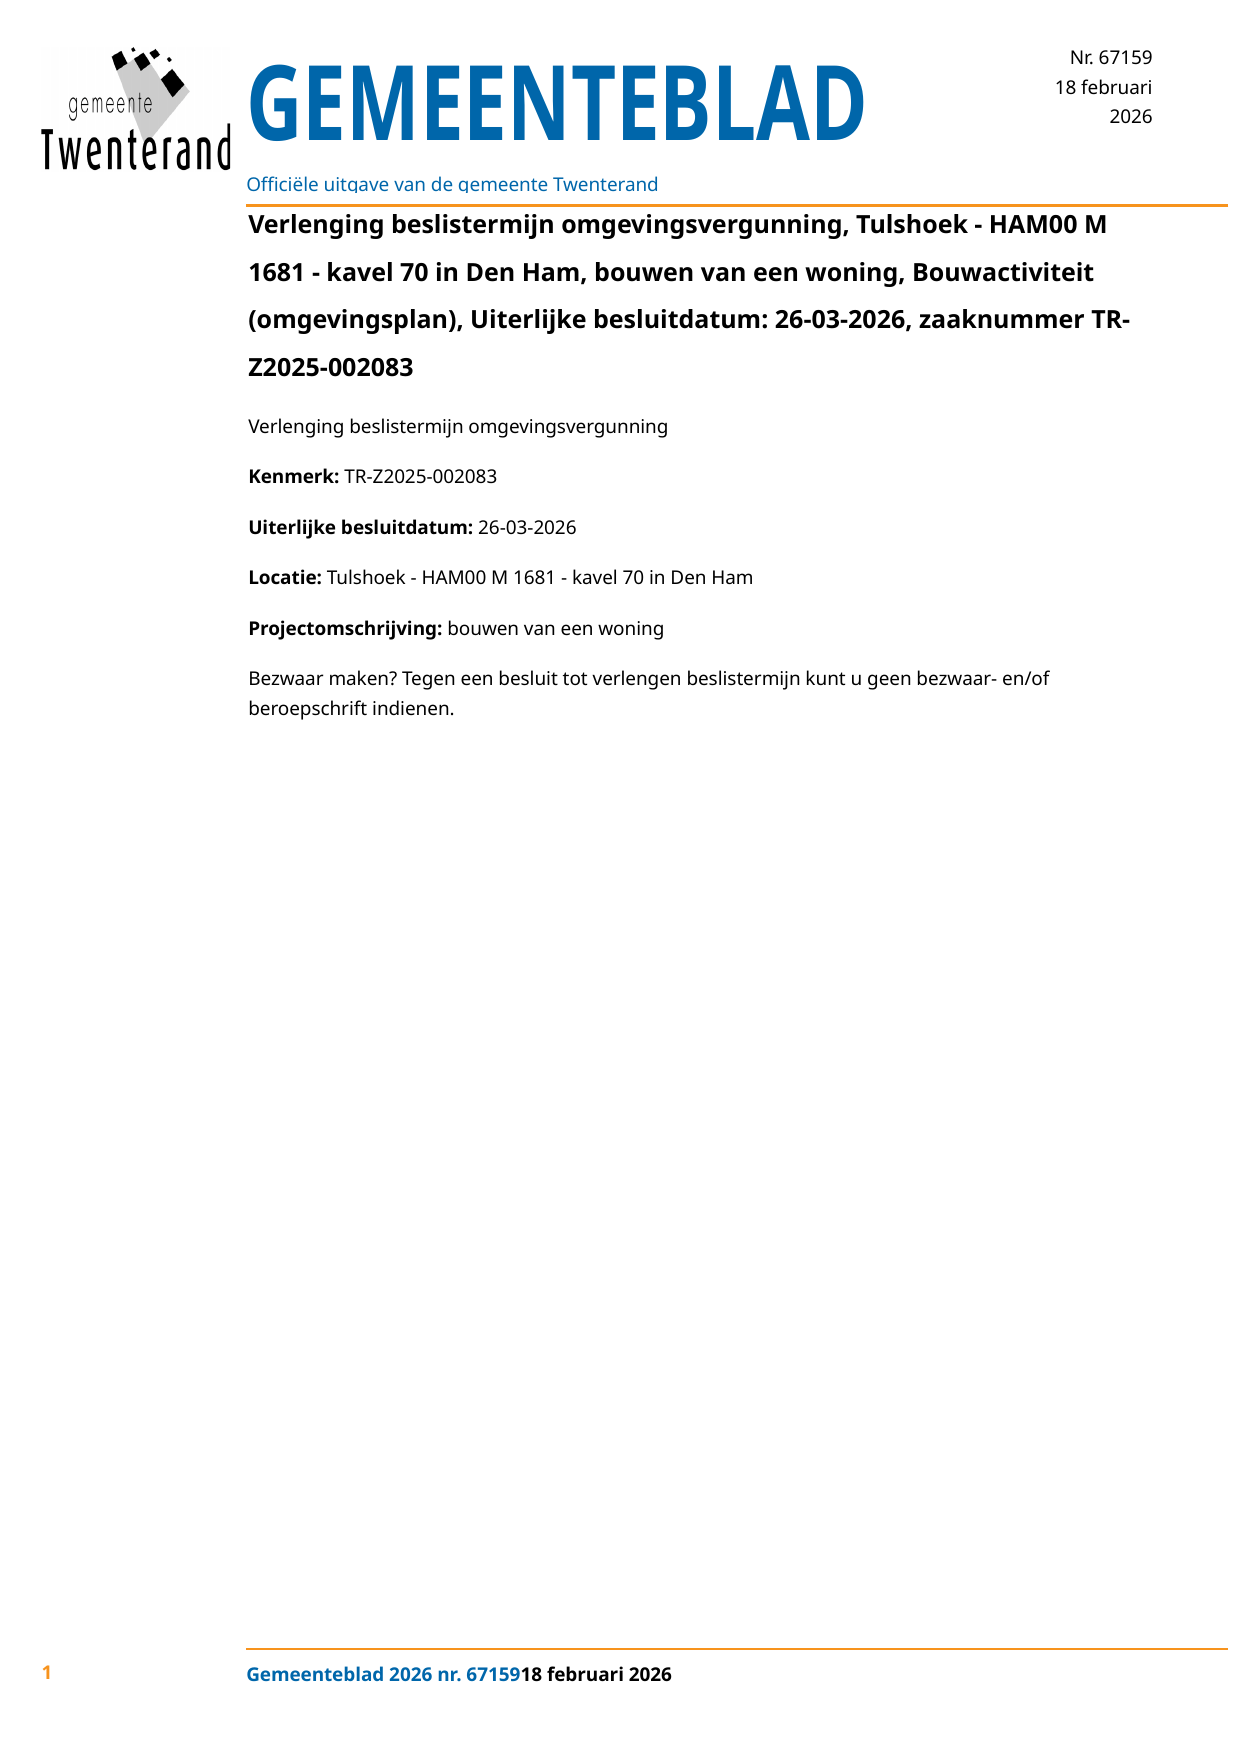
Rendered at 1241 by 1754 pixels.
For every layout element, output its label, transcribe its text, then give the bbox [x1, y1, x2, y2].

text Bezwaar maken? Tegen een besluit tot verlengen beslistermijn kunt u geen bezwaar- en/of beroepschrift indienen. [248, 665, 1152, 721]
text Verlenging beslistermijn omgevingsvergunning [248, 413, 1152, 439]
text Uiterlijke besluitdatum: 26-03-2026 [248, 514, 1152, 540]
text Verlenging beslistermijn omgevingsvergunning, Tulshoek - HAM00 M 1681 - kavel 70 in Den Ham, bouwen van een woning, Bouwactiviteit (omgevingsplan), Uiterlijke besluitdatum: 26-03-2026, zaaknummer TR-Z2025-002083 [248, 207, 1152, 384]
text Locatie: Tulshoek - HAM00 M 1681 - kavel 70 in Den Ham [248, 564, 1152, 590]
picture [41, 47, 231, 172]
text Projectomschrijving: bouwen van een woning [248, 615, 1152, 641]
text Kenmerk: TR-Z2025-002083 [248, 463, 1152, 489]
